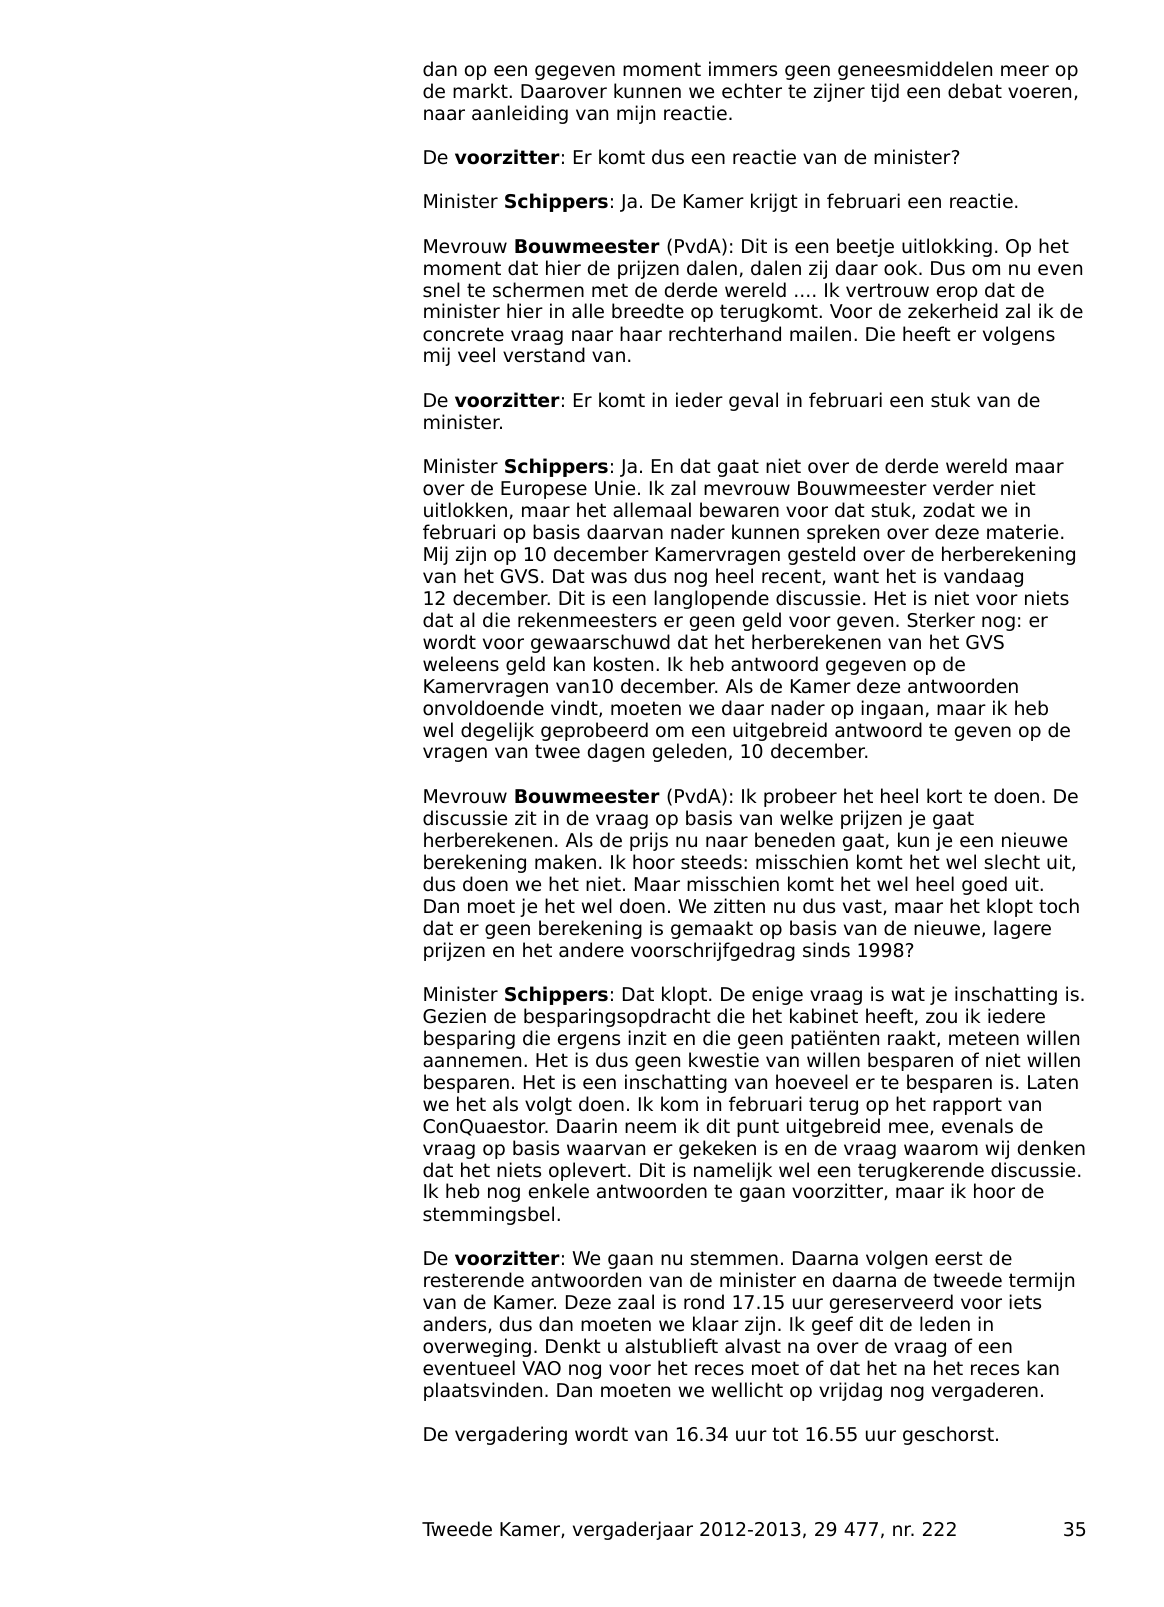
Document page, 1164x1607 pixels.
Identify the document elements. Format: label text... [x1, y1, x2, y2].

text Ik heb nog enkele antwoorden te gaan voorzitter, maar ik hoor de stemmingsbel. [422, 1181, 1087, 1225]
text Minister Schippers: Dat klopt. De enige vraag is wat je inschatting is. Gezien de besparingsopdracht die het kabinet heeft, zou ik iedere besparing die ergens inzit en die geen patiënten raakt, meteen willen aannemen. Het is dus geen kwestie van willen besparen of niet willen besparen. Het is een inschatting van hoeveel er te besparen is. Laten we het als volgt doen. Ik kom in februari terug op het rapport van ConQuaestor. Daarin neem ik dit punt uitgebreid mee, evenals de vraag op basis waarvan er gekeken is en de vraag waarom wij denken dat het niets oplevert. Dit is namelijk wel een terugkerende discussie. [422, 984, 1087, 1181]
text Mevrouw Bouwmeester (PvdA): Ik probeer het heel kort te doen. De discussie zit in de vraag op basis van welke prijzen je gaat herberekenen. Als de prijs nu naar beneden gaat, kun je een nieuwe berekening maken. Ik hoor steeds: misschien komt het wel slecht uit, dus doen we het niet. Maar misschien komt het wel heel goed uit. Dan moet je het wel doen. We zitten nu dus vast, maar het klopt toch dat er geen berekening is gemaakt op basis van de nieuwe, lagere prijzen en het andere voorschrijfgedrag sinds 1998? [422, 786, 1087, 961]
text De voorzitter: We gaan nu stemmen. Daarna volgen eerst de resterende antwoorden van de minister en daarna de tweede termijn van de Kamer. Deze zaal is rond 17.15 uur gereserveerd voor iets anders, dus dan moeten we klaar zijn. Ik geef dit de leden in overweging. Denkt u alstublieft alvast na over de vraag of een eventueel VAO nog voor het reces moet of dat het na het reces kan plaatsvinden. Dan moeten we wellicht op vrijdag nog vergaderen. [422, 1248, 1087, 1401]
text Mij zijn op 10 december Kamervragen gesteld over de herberekening van het GVS. Dat was dus nog heel recent, want het is vandaag 12 december. Dit is een langlopende discussie. Het is niet voor niets dat al die rekenmeesters er geen geld voor geven. Sterker nog: er wordt voor gewaarschuwd dat het herberekenen van het GVS weleens geld kan kosten. Ik heb antwoord gegeven op de Kamervragen van10 december. Als de Kamer deze antwoorden onvoldoende vindt, moeten we daar nader op ingaan, maar ik heb wel degelijk geprobeerd om een uitgebreid antwoord te geven op de vragen van twee dagen geleden, 10 december. [422, 544, 1087, 763]
text dan op een gegeven moment immers geen geneesmiddelen meer op de markt. Daarover kunnen we echter te zijner tijd een debat voeren, naar aanleiding van mijn reactie. [422, 59, 1087, 125]
text Minister Schippers: Ja. En dat gaat niet over de derde wereld maar over de Europese Unie. Ik zal mevrouw Bouwmeester verder niet uitlokken, maar het allemaal bewaren voor dat stuk, zodat we in februari op basis daarvan nader kunnen spreken over deze materie. [422, 456, 1087, 544]
text Mevrouw Bouwmeester (PvdA): Dit is een beetje uitlokking. Op het moment dat hier de prijzen dalen, dalen zij daar ook. Dus om nu even snel te schermen met de derde wereld .... Ik vertrouw erop dat de minister hier in alle breedte op terugkomt. Voor de zekerheid zal ik de concrete vraag naar haar rechterhand mailen. Die heeft er volgens mij veel verstand van. [422, 236, 1087, 367]
text Minister Schippers: Ja. De Kamer krijgt in februari een reactie. [422, 191, 1087, 213]
text De voorzitter: Er komt in ieder geval in februari een stuk van de minister. [422, 389, 1087, 433]
text De vergadering wordt van 16.34 uur tot 16.55 uur geschorst. [422, 1424, 1087, 1446]
text De voorzitter: Er komt dus een reactie van de minister? [422, 147, 1087, 169]
